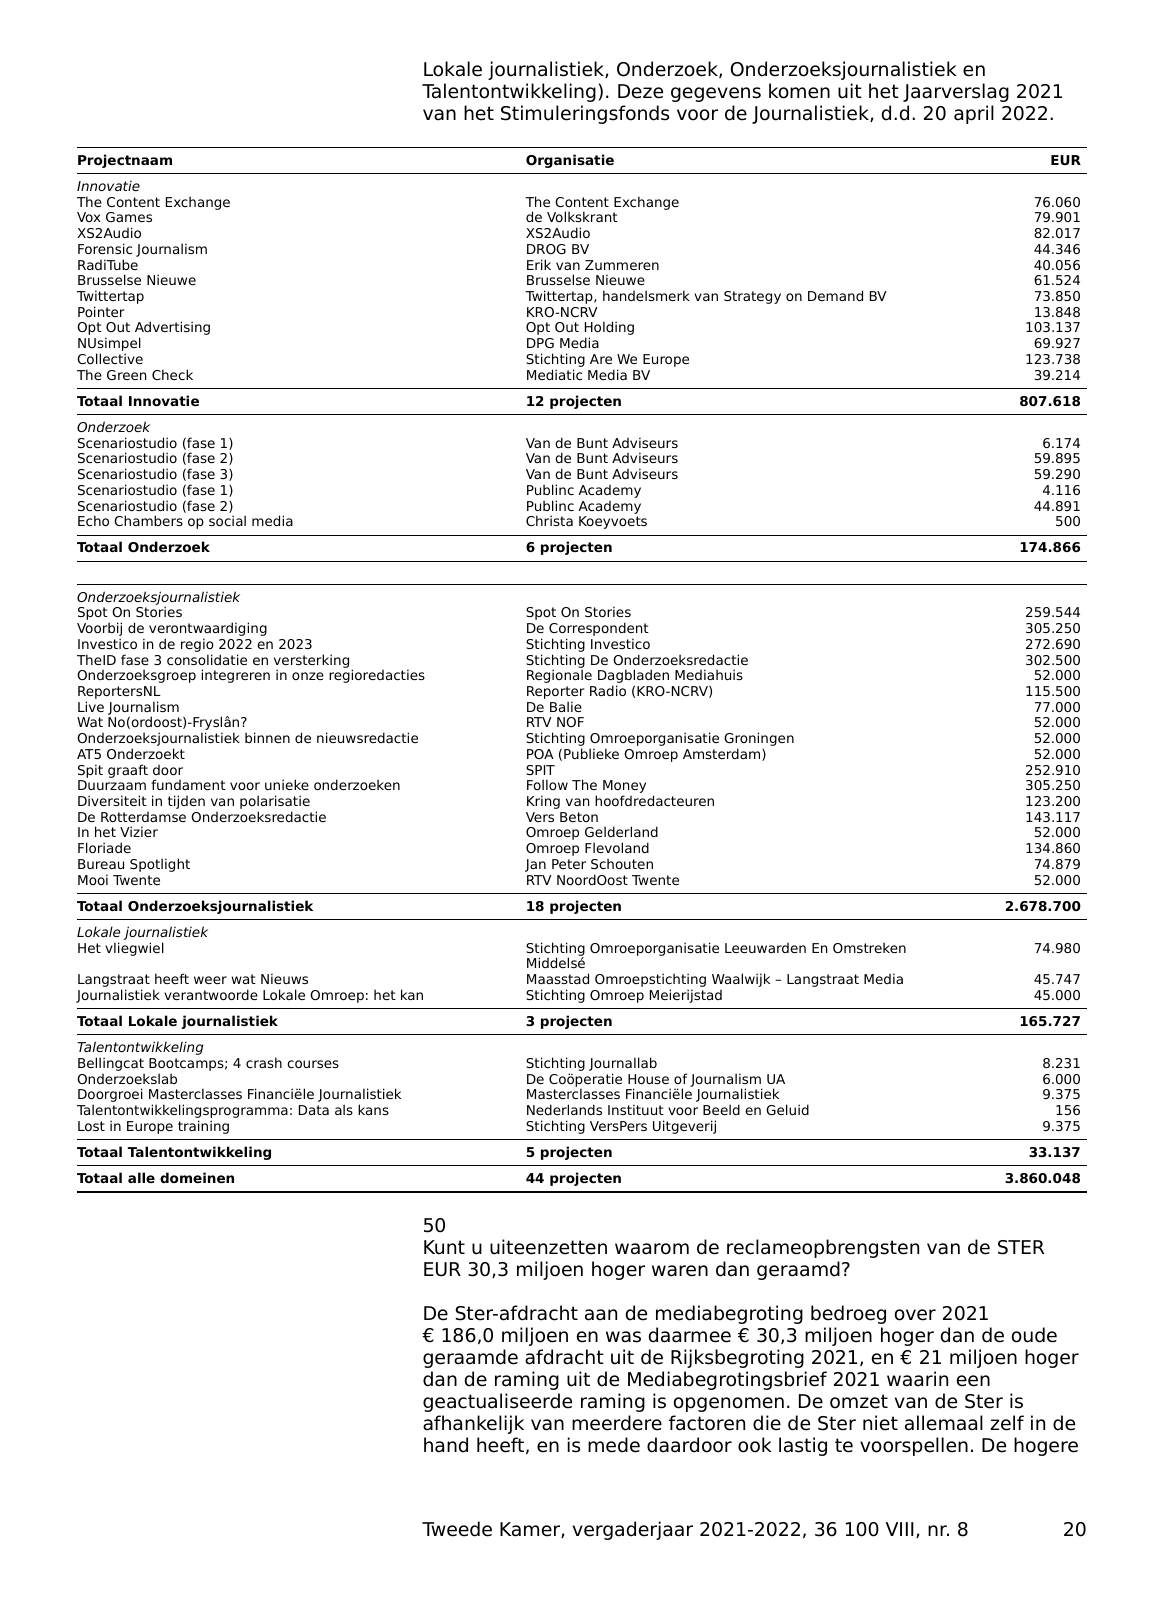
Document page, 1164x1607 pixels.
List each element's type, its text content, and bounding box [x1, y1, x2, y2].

table_cell 52.000 [963, 731, 1087, 747]
table_cell Nederlands Instituut voor Beeld en Geluid [520, 1103, 963, 1119]
table_cell 52.000 [963, 825, 1087, 841]
table_cell [520, 415, 963, 436]
table_cell 45.000 [963, 988, 1087, 1008]
table_cell Kring van hoofdredacteuren [520, 794, 963, 809]
table_cell NUsimpel [77, 336, 520, 352]
table_cell Forensic Journalism [77, 242, 520, 257]
table_cell Scenariostudio (fase 3) [77, 467, 520, 483]
table_cell Brusselse Nieuwe [77, 273, 520, 289]
table_cell 272.690 [963, 637, 1087, 652]
table_cell Pointer [77, 305, 520, 320]
table_cell 6.000 [963, 1071, 1087, 1087]
table_cell 156 [963, 1103, 1087, 1119]
table_cell 12 projecten [520, 389, 963, 414]
table_cell RadiTube [77, 258, 520, 273]
table_cell DROG BV [520, 242, 963, 257]
table_cell Stichting De Onderzoeksredactie [520, 652, 963, 668]
table_cell Jan Peter Schouten [520, 857, 963, 872]
table_cell 103.137 [963, 320, 1087, 336]
table_cell 3.860.048 [963, 1166, 1087, 1191]
table_cell 39.214 [963, 368, 1087, 388]
table_cell Erik van Zummeren [520, 258, 963, 273]
table_cell Opt Out Advertising [77, 320, 520, 336]
table_cell Scenariostudio (fase 2) [77, 451, 520, 467]
table_cell Stichting Are We Europe [520, 352, 963, 367]
table_cell Investico in de regio 2022 en 2023 [77, 637, 520, 652]
table_cell Omroep Gelderland [520, 825, 963, 841]
table_cell Totaal Onderzoeksjournalistiek [77, 894, 520, 919]
table_cell Publinc Academy [520, 499, 963, 514]
table_cell 115.500 [963, 684, 1087, 699]
table_cell Totaal Lokale journalistiek [77, 1009, 520, 1034]
table_cell 302.500 [963, 652, 1087, 668]
table_cell In het Vizier [77, 825, 520, 841]
table_cell Totaal alle domeinen [77, 1166, 520, 1191]
table_cell [963, 174, 1087, 194]
table_cell 807.618 [963, 389, 1087, 414]
table_cell [520, 1035, 963, 1056]
table_cell 123.200 [963, 794, 1087, 809]
table_cell 3 projecten [520, 1009, 963, 1034]
table_cell 8.231 [963, 1056, 1087, 1071]
table_cell Onderzoek [77, 415, 520, 436]
table_cell Regionale Dagbladen Mediahuis [520, 668, 963, 684]
table_cell Het vliegwiel [77, 941, 520, 972]
table_cell Talentontwikkelingsprogramma: Data als kans [77, 1103, 520, 1119]
table_cell 59.895 [963, 451, 1087, 467]
table_cell Langstraat heeft weer wat Nieuws [77, 972, 520, 988]
table_cell The Green Check [77, 368, 520, 388]
table_cell Twittertap [77, 289, 520, 304]
table_cell Vers Beton [520, 810, 963, 825]
table_cell Lokale journalistiek [77, 920, 520, 941]
table_cell 79.901 [963, 210, 1087, 226]
table_cell 18 projecten [520, 894, 963, 919]
table_cell Stichting Omroep Meierijstad [520, 988, 963, 1008]
table_cell Onderzoeksgroep integreren in onze regioredacties [77, 668, 520, 684]
table_header EUR [963, 148, 1087, 173]
table_cell 143.117 [963, 810, 1087, 825]
table_cell 52.000 [963, 873, 1087, 893]
table_cell Lost in Europe training [77, 1119, 520, 1139]
table_cell Stichting Omroeporganisatie Groningen [520, 731, 963, 747]
table_cell Diversiteit in tijden van polarisatie [77, 794, 520, 809]
table_cell SPIT [520, 763, 963, 778]
table_cell KRO-NCRV [520, 305, 963, 320]
table_cell Twittertap, handelsmerk van Strategy on Demand BV [520, 289, 963, 304]
table_cell Spot On Stories [77, 605, 520, 621]
table_cell Journalistiek verantwoorde Lokale Omroep: het kan [77, 988, 520, 1008]
table_cell Opt Out Holding [520, 320, 963, 336]
table_cell 500 [963, 514, 1087, 534]
table_cell De Balie [520, 700, 963, 715]
table_cell Voorbij de verontwaardiging [77, 621, 520, 637]
table_cell 259.544 [963, 605, 1087, 621]
table_cell Stichting Investico [520, 637, 963, 652]
table_cell Onderzoeksjournalistiek binnen de nieuwsredactie [77, 731, 520, 747]
table_cell 9.375 [963, 1119, 1087, 1139]
table_cell DPG Media [520, 336, 963, 352]
table_cell Totaal Innovatie [77, 389, 520, 414]
table_cell Scenariostudio (fase 1) [77, 436, 520, 451]
table_cell 13.848 [963, 305, 1087, 320]
table_cell AT5 Onderzoekt [77, 747, 520, 762]
table_cell 2.678.700 [963, 894, 1087, 919]
table_cell XS2Audio [77, 226, 520, 242]
table_header [520, 585, 963, 605]
table_cell Omroep Flevoland [520, 841, 963, 857]
table_cell RTV NOF [520, 715, 963, 731]
table_cell Doorgroei Masterclasses Financiële Journalistiek [77, 1087, 520, 1103]
table_cell 305.250 [963, 778, 1087, 794]
table_cell 82.017 [963, 226, 1087, 242]
table_cell 74.879 [963, 857, 1087, 872]
table_cell 305.250 [963, 621, 1087, 637]
table_cell 77.000 [963, 700, 1087, 715]
table_cell Echo Chambers op social media [77, 514, 520, 534]
table_cell Totaal Onderzoek [77, 536, 520, 561]
table_cell Spot On Stories [520, 605, 963, 621]
table_cell POA (Publieke Omroep Amsterdam) [520, 747, 963, 762]
table_cell 6.174 [963, 436, 1087, 451]
text Lokale journalistiek, Onderzoek, Onderzoeksjournalistiek en Talentontwikkeling). Deze gegevens komen uit het Jaarverslag 2021 van het Stimuleringsfonds voor de Journalistiek, d.d. 20 april 2022. [422, 59, 1087, 125]
table_cell Bureau Spotlight [77, 857, 520, 872]
table_cell RTV NoordOost Twente [520, 873, 963, 893]
table_header Organisatie [520, 148, 963, 173]
table_cell 123.738 [963, 352, 1087, 367]
table_cell Mooi Twente [77, 873, 520, 893]
table_cell Mediatic Media BV [520, 368, 963, 388]
table_cell 4.116 [963, 483, 1087, 498]
table_cell Stichting Journallab [520, 1056, 963, 1071]
table_cell Follow The Money [520, 778, 963, 794]
table_cell Scenariostudio (fase 1) [77, 483, 520, 498]
table_cell Vox Games [77, 210, 520, 226]
table_cell Van de Bunt Adviseurs [520, 436, 963, 451]
table_cell [963, 1035, 1087, 1056]
table_cell 33.137 [963, 1140, 1087, 1165]
table_cell Maasstad Omroepstichting Waalwijk – Langstraat Media [520, 972, 963, 988]
table_cell 165.727 [963, 1009, 1087, 1034]
table_cell De Coöperatie House of Journalism UA [520, 1071, 963, 1087]
table_cell Floriade [77, 841, 520, 857]
table_cell De Correspondent [520, 621, 963, 637]
table_cell 134.860 [963, 841, 1087, 857]
table_cell Masterclasses Financiële Journalistiek [520, 1087, 963, 1103]
table_cell 52.000 [963, 668, 1087, 684]
table_cell Reporter Radio (KRO-NCRV) [520, 684, 963, 699]
table_cell Bellingcat Bootcamps; 4 crash courses [77, 1056, 520, 1071]
table_cell Publinc Academy [520, 483, 963, 498]
table_cell 52.000 [963, 715, 1087, 731]
table_cell 73.850 [963, 289, 1087, 304]
table_cell 74.980 [963, 941, 1087, 972]
table_cell XS2Audio [520, 226, 963, 242]
table_cell 44.891 [963, 499, 1087, 514]
table_cell Duurzaam fundament voor unieke onderzoeken [77, 778, 520, 794]
table_cell Christa Koeyvoets [520, 514, 963, 534]
table_cell 76.060 [963, 195, 1087, 210]
table_header Onderzoeksjournalistiek [77, 585, 520, 605]
table_cell 69.927 [963, 336, 1087, 352]
table_cell [520, 174, 963, 194]
text Kunt u uiteenzetten waarom de reclameopbrengsten van de STER EUR 30,3 miljoen hoger waren dan geraamd? [422, 1237, 1087, 1281]
table_cell de Volkskrant [520, 210, 963, 226]
table_cell 61.524 [963, 273, 1087, 289]
table_cell [963, 920, 1087, 941]
table_cell 6 projecten [520, 536, 963, 561]
table_cell Spit graaft door [77, 763, 520, 778]
table_cell Van de Bunt Adviseurs [520, 467, 963, 483]
table_cell 52.000 [963, 747, 1087, 762]
table_cell The Content Exchange [77, 195, 520, 210]
table_cell Van de Bunt Adviseurs [520, 451, 963, 467]
table_cell [520, 920, 963, 941]
table_cell Wat No(ordoost)-Fryslân? [77, 715, 520, 731]
table_cell 44 projecten [520, 1166, 963, 1191]
table_cell De Rotterdamse Onderzoeksredactie [77, 810, 520, 825]
table_cell 5 projecten [520, 1140, 963, 1165]
table_cell 252.910 [963, 763, 1087, 778]
table_cell Scenariostudio (fase 2) [77, 499, 520, 514]
text De Ster-afdracht aan de mediabegroting bedroeg over 2021 € 186,0 miljoen en was daarmee € 30,3 miljoen hoger dan de oude geraamde afdracht uit de Rijksbegroting 2021, en € 21 miljoen hoger dan de raming uit de Mediabegrotingsbrief 2021 waarin een geactualiseerde raming is opgenomen. De omzet van de Ster is afhankelijk van meerdere factoren die de Ster niet allemaal zelf in de hand heeft, en is mede daardoor ook lastig te voorspellen. De hogere [422, 1303, 1087, 1457]
table_header Projectnaam [77, 148, 520, 173]
table_cell 174.866 [963, 536, 1087, 561]
table_cell 44.346 [963, 242, 1087, 257]
table_cell Talentontwikkeling [77, 1035, 520, 1056]
text 50 [422, 1214, 1087, 1237]
table_cell Onderzoekslab [77, 1071, 520, 1087]
table_cell Innovatie [77, 174, 520, 194]
table_header [963, 585, 1087, 605]
table_cell Collective [77, 352, 520, 367]
table_cell 59.290 [963, 467, 1087, 483]
table_cell 40.056 [963, 258, 1087, 273]
table_cell 9.375 [963, 1087, 1087, 1103]
table_cell Totaal Talentontwikkeling [77, 1140, 520, 1165]
table_cell [963, 415, 1087, 436]
table_cell 45.747 [963, 972, 1087, 988]
table_cell Stichting Omroeporganisatie Leeuwarden En Omstreken Middelsé [520, 941, 963, 972]
table_cell TheID fase 3 consolidatie en versterking [77, 652, 520, 668]
table_cell ReportersNL [77, 684, 520, 699]
table_cell Stichting VersPers Uitgeverij [520, 1119, 963, 1139]
table_cell The Content Exchange [520, 195, 963, 210]
table_cell Live Journalism [77, 700, 520, 715]
table_cell Brusselse Nieuwe [520, 273, 963, 289]
